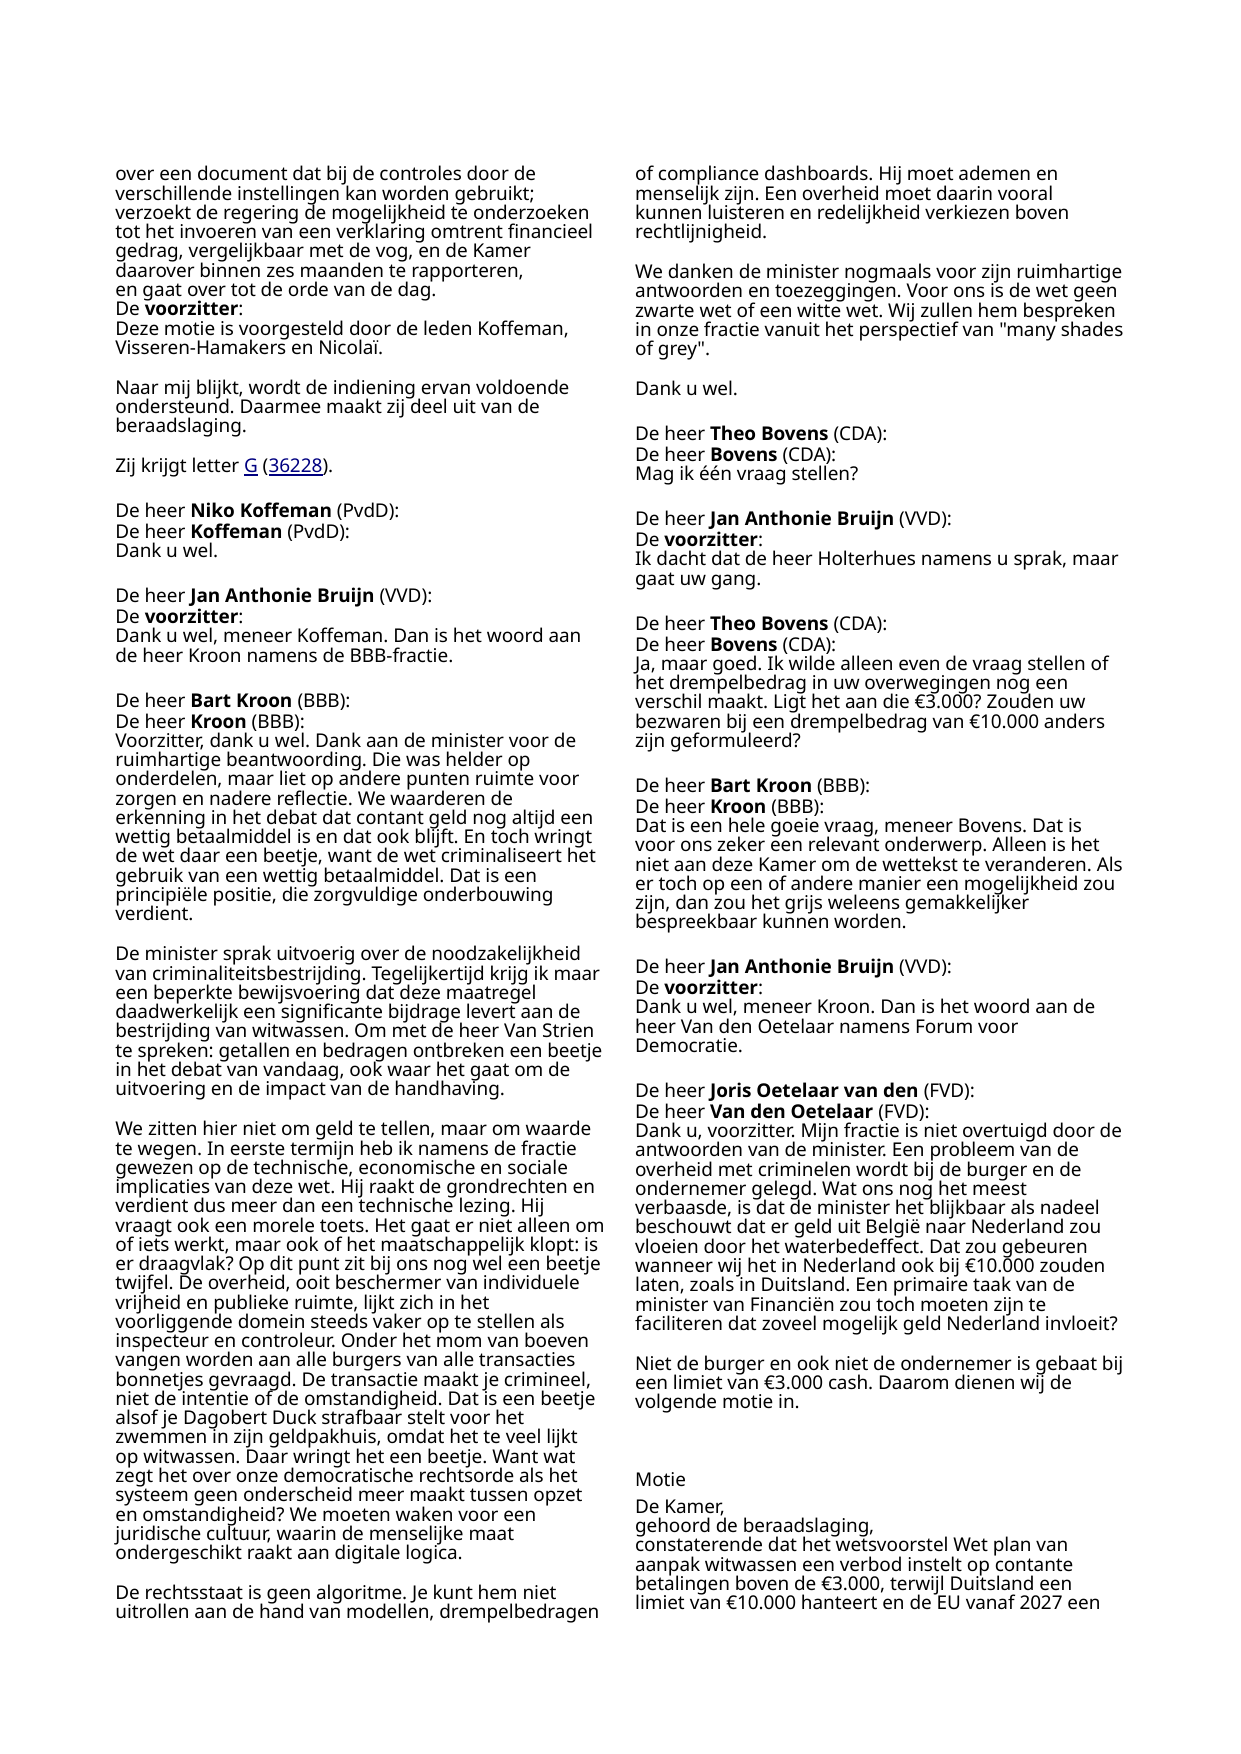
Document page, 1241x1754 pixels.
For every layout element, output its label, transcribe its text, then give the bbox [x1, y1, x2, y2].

text De voorzitter: [115, 608, 605, 627]
text De rechtsstaat is geen algoritme. Je kunt hem niet uitrollen aan de hand van modellen, drempelbedragen [115, 1584, 605, 1623]
text Dank u, voorzitter. Mijn fractie is niet overtuigd door de antwoorden van de minister. Een probleem van de overheid met criminelen wordt bij de burger en de ondernemer gelegd. Wat ons nog het meest verbaasde, is dat de minister het blijkbaar als nadeel beschouwt dat er geld uit België naar Nederland zou vloeien door het waterbedeffect. Dat zou gebeuren wanneer wij het in Nederland ook bij €10.000 zouden laten, zoals in Duitsland. Een primaire taak van de minister van Financiën zou toch moeten zijn te faciliteren dat zoveel mogelijk geld Nederland invloeit? [635, 1122, 1125, 1334]
text De Kamer, [635, 1498, 1125, 1517]
text De heer Theo Bovens (CDA): [635, 420, 1125, 446]
text Deze motie is voorgesteld door de leden Koffeman, Visseren-Hamakers en Nicolaï. [115, 319, 605, 358]
text Naar mij blijkt, wordt de indiening ervan voldoende ondersteund. Daarmee maakt zij deel uit van de beraadslaging. [115, 379, 605, 437]
text De heer Bovens (CDA): [635, 636, 1125, 655]
text De heer Theo Bovens (CDA): [635, 610, 1125, 636]
text Dank u wel. [115, 542, 605, 562]
text De heer Bart Kroon (BBB): [115, 687, 605, 713]
text De voorzitter: [115, 300, 605, 319]
text Voorzitter, dank u wel. Dank aan de minister voor de ruimhartige beantwoording. Die was helder op onderdelen, maar liet op andere punten ruimte voor zorgen en nadere reflectie. We waarderen de erkenning in het debat dat contant geld nog altijd een wettig betaalmiddel is en dat ook blijft. En toch wringt de wet daar een beetje, want de wet criminaliseert het gebruik van een wettig betaalmiddel. Dat is een principiële positie, die zorgvuldige onderbouwing verdient. [115, 732, 605, 924]
text Dank u wel, meneer Kroon. Dan is het woord aan de heer Van den Oetelaar namens Forum voor Democratie. [635, 998, 1125, 1056]
text De heer Kroon (BBB): [635, 798, 1125, 817]
text De heer Bovens (CDA): [635, 446, 1125, 465]
text De heer Joris Oetelaar van den (FVD): [635, 1077, 1125, 1103]
text Motie [635, 1466, 1125, 1492]
text Ik dacht dat de heer Holterhues namens u sprak, maar gaat uw gang. [635, 550, 1125, 589]
text De minister sprak uitvoerig over de noodzakelijkheid van criminaliteitsbestrijding. Tegelijkertijd krijg ik maar een beperkte bewijsvoering dat deze maatregel daadwerkelijk een significante bijdrage levert aan de bestrijding van witwassen. Om met de heer Van Strien te spreken: getallen en bedragen ontbreken een beetje in het debat van vandaag, ook waar het gaat om de uitvoering en de impact van de handhaving. [115, 945, 605, 1099]
text verzoekt de regering de mogelijkheid te onderzoeken tot het invoeren van een verklaring omtrent financieel gedrag, vergelijkbaar met de vog, en de Kamer daarover binnen zes maanden te rapporteren, [115, 204, 605, 281]
text De voorzitter: [635, 531, 1125, 550]
text Dank u wel. [635, 380, 1125, 399]
text en gaat over tot de orde van de dag. [115, 281, 605, 300]
text Zij krijgt letter G (36228). [115, 457, 605, 477]
text gehoord de beraadslaging, [635, 1517, 1125, 1536]
text constaterende dat het wetsvoorstel Wet plan van aanpak witwassen een verbod instelt op contante betalingen boven de €3.000, terwijl Duitsland een limiet van €10.000 hanteert en de EU vanaf 2027 een [635, 1536, 1125, 1613]
text De heer Van den Oetelaar (FVD): [635, 1103, 1125, 1122]
text Ja, maar goed. Ik wilde alleen even de vraag stellen of het drempelbedrag in uw overwegingen nog een verschil maakt. Ligt het aan die €3.000? Zouden uw bezwaren bij een drempelbedrag van €10.000 anders zijn geformuleerd? [635, 655, 1125, 751]
text De voorzitter: [635, 979, 1125, 998]
text of compliance dashboards. Hij moet ademen en menselijk zijn. Een overheid moet daarin vooral kunnen luisteren en redelijkheid verkiezen boven rechtlijnigheid. [635, 165, 1125, 242]
text De heer Bart Kroon (BBB): [635, 772, 1125, 798]
text De heer Jan Anthonie Bruijn (VVD): [635, 505, 1125, 531]
text De heer Kroon (BBB): [115, 713, 605, 732]
text Mag ik één vraag stellen? [635, 465, 1125, 484]
text Niet de burger en ook niet de ondernemer is gebaat bij een limiet van €3.000 cash. Daarom dienen wij de volgende motie in. [635, 1355, 1125, 1413]
text De heer Jan Anthonie Bruijn (VVD): [115, 582, 605, 608]
text De heer Koffeman (PvdD): [115, 523, 605, 542]
text We zitten hier niet om geld te tellen, maar om waarde te wegen. In eerste termijn heb ik namens de fractie gewezen op de technische, economische en sociale implicaties van deze wet. Hij raakt de grondrechten en verdient dus meer dan een technische lezing. Hij vraagt ook een morele toets. Het gaat er niet alleen om of iets werkt, maar ook of het maatschappelijk klopt: is er draagvlak? Op dit punt zit bij ons nog wel een beetje twijfel. De overheid, ooit beschermer van individuele vrijheid en publieke ruimte, lijkt zich in het voorliggende domein steeds vaker op te stellen als inspecteur en controleur. Onder het mom van boeven vangen worden aan alle burgers van alle transacties bonnetjes gevraagd. De transactie maakt je crimineel, niet de intentie of de omstandigheid. Dat is een beetje alsof je Dagobert Duck strafbaar stelt voor het zwemmen in zijn geldpakhuis, omdat het te veel lijkt op witwassen. Daar wringt het een beetje. Want wat zegt het over onze democratische rechtsorde als het systeem geen onderscheid meer maakt tussen opzet en omstandigheid? We moeten waken voor een juridische cultuur, waarin de menselijke maat ondergeschikt raakt aan digitale logica. [115, 1120, 605, 1563]
text over een document dat bij de controles door de verschillende instellingen kan worden gebruikt; [115, 165, 605, 204]
text Dank u wel, meneer Koffeman. Dan is het woord aan de heer Kroon namens de BBB-fractie. [115, 627, 605, 666]
text De heer Niko Koffeman (PvdD): [115, 497, 605, 523]
text De heer Jan Anthonie Bruijn (VVD): [635, 953, 1125, 979]
text Dat is een hele goeie vraag, meneer Bovens. Dat is voor ons zeker een relevant onderwerp. Alleen is het niet aan deze Kamer om de wettekst te veranderen. Als er toch op een of andere manier een mogelijkheid zou zijn, dan zou het grijs weleens gemakkelijker bespreekbaar kunnen worden. [635, 817, 1125, 933]
text We danken de minister nogmaals voor zijn ruimhartige antwoorden en toezeggingen. Voor ons is de wet geen zwarte wet of een witte wet. Wij zullen hem bespreken in onze fractie vanuit het perspectief van "many shades of grey". [635, 263, 1125, 359]
